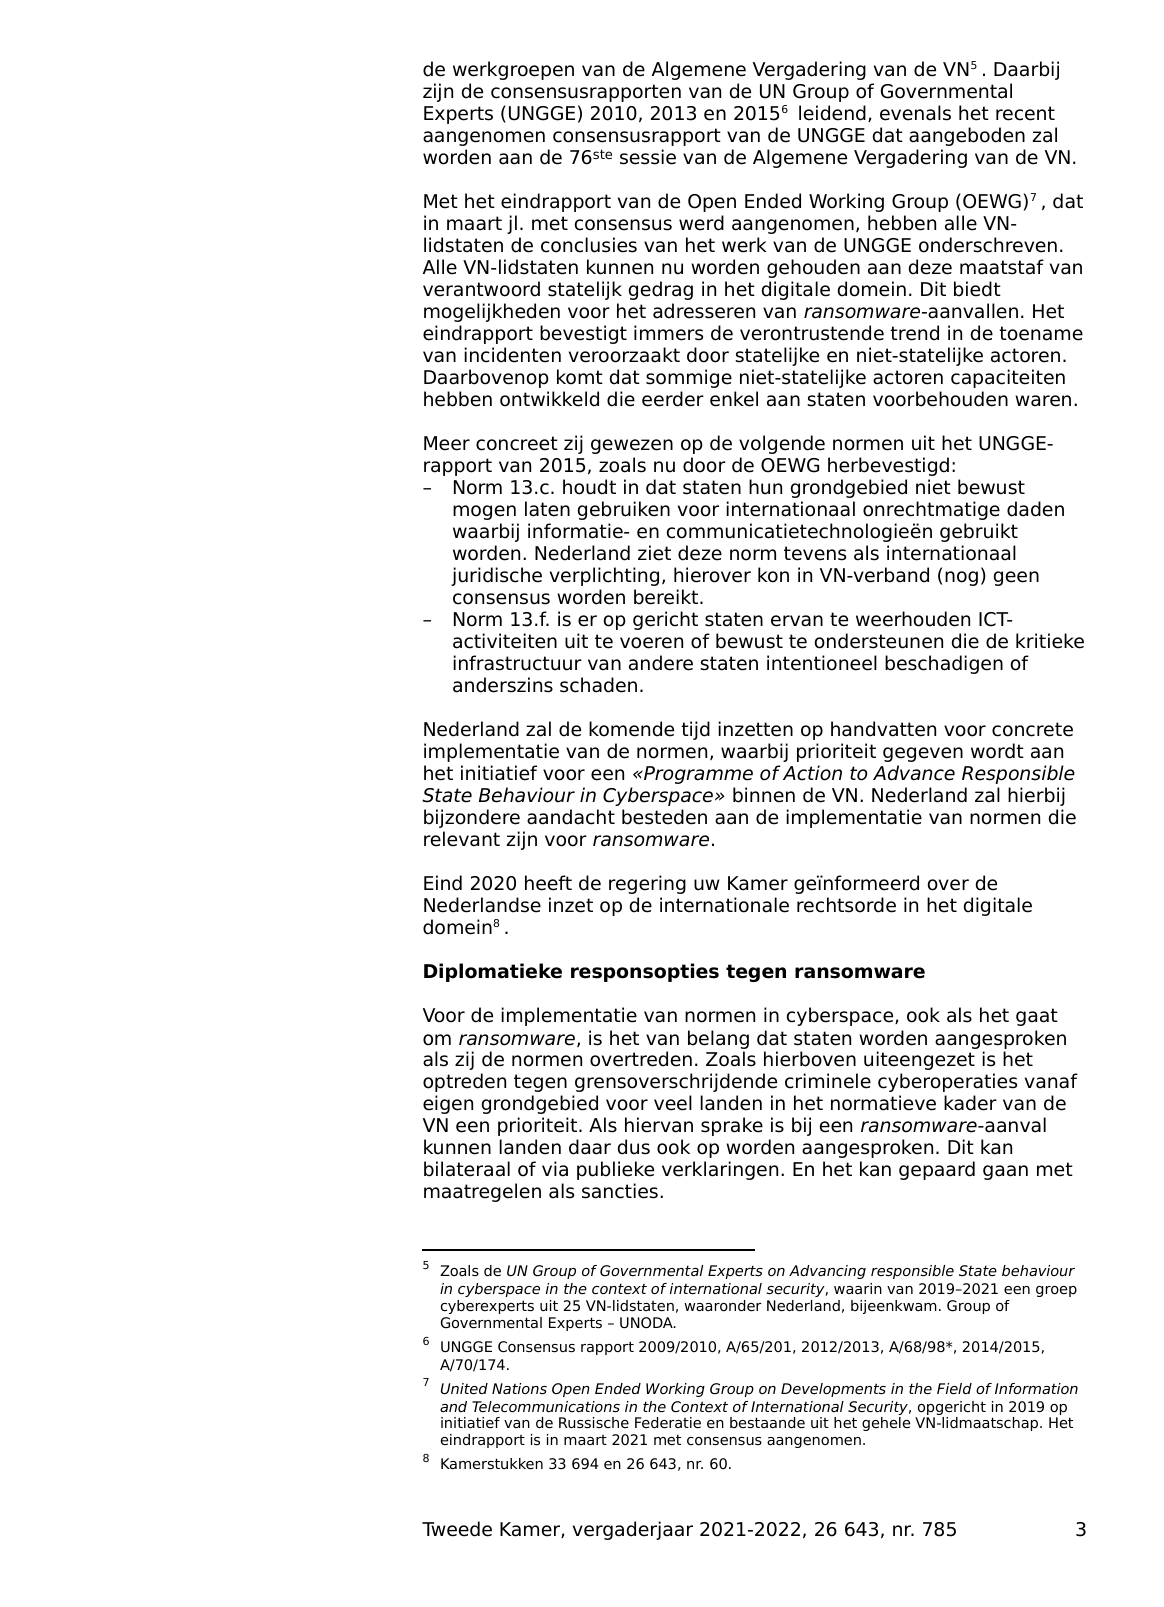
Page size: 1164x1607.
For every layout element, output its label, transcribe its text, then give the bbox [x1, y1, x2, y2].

text de werkgroepen van de Algemene Vergadering van de VN. Daarbij zijn de consensusrapporten van de UN Group of Governmental Experts (UNGGE) 2010, 2013 en 2015 leidend, evenals het recent aangenomen consensusrapport van de UNGGE dat aangeboden zal worden aan de 76ste sessie van de Algemene Vergadering van de VN. [422, 59, 1087, 169]
text Voor de implementatie van normen in cyberspace, ook als het gaat om ransomware, is het van belang dat staten worden aangesproken als zij de normen overtreden. Zoals hierboven uiteengezet is het optreden tegen grensoverschrijdende criminele cyberoperaties vanaf eigen grondgebied voor veel landen in het normatieve kader van de VN een prioriteit. Als hiervan sprake is bij een ransomware-aanval kunnen landen daar dus ook op worden aangesproken. Dit kan bilateraal of via publieke verklaringen. En het kan gepaard gaan met maatregelen als sancties. [422, 1005, 1087, 1203]
text UNGGE Consensus rapport 2009/2010, A/65/201, 2012/2013, A/68/98*, 2014/2015, A/70/174. [422, 1335, 1087, 1374]
text – Norm 13.f. is er op gericht staten ervan te weerhouden ICT-activiteiten uit te voeren of bewust te ondersteunen die de kritieke infrastructuur van andere staten intentioneel beschadigen of anderszins schaden. [422, 609, 1087, 697]
text Meer concreet zij gewezen op de volgende normen uit het UNGGE-rapport van 2015, zoals nu door de OEWG herbevestigd: [422, 433, 1087, 477]
text Nederland zal de komende tijd inzetten op handvatten voor concrete implementatie van de normen, waarbij prioriteit gegeven wordt aan het initiatief voor een «Programme of Action to Advance Responsible State Behaviour in Cyberspace» binnen de VN. Nederland zal hierbij bijzondere aandacht besteden aan de implementatie van normen die relevant zijn voor ransomware. [422, 719, 1087, 851]
text Zoals de UN Group of Governmental Experts on Advancing responsible State behaviour in cyberspace in the context of international security, waarin van 2019–2021 een groep cyberexperts uit 25 VN-lidstaten, waaronder Nederland, bijeenkwam. Group of Governmental Experts – UNODA. [422, 1259, 1087, 1332]
subtitle Diplomatieke responsopties tegen ransomware [422, 961, 1087, 983]
text – Norm 13.c. houdt in dat staten hun grondgebied niet bewust mogen laten gebruiken voor internationaal onrechtmatige daden waarbij informatie- en communicatietechnologieën gebruikt worden. Nederland ziet deze norm tevens als internationaal juridische verplichting, hierover kon in VN-verband (nog) geen consensus worden bereikt. [422, 477, 1087, 609]
text Eind 2020 heeft de regering uw Kamer geïnformeerd over de Nederlandse inzet op de internationale rechtsorde in het digitale domein. [422, 873, 1087, 939]
text Kamerstukken 33 694 en 26 643, nr. 60. [422, 1452, 1087, 1474]
text United Nations Open Ended Working Group on Developments in the Field of Information and Telecommunications in the Context of International Security, opgericht in 2019 op initiatief van de Russische Federatie en bestaande uit het gehele VN-lidmaatschap. Het eindrapport is in maart 2021 met consensus aangenomen. [422, 1377, 1087, 1449]
text Met het eindrapport van de Open Ended Working Group (OEWG), dat in maart jl. met consensus werd aangenomen, hebben alle VN-lidstaten de conclusies van het werk van de UNGGE onderschreven. Alle VN-lidstaten kunnen nu worden gehouden aan deze maatstaf van verantwoord statelijk gedrag in het digitale domein. Dit biedt mogelijkheden voor het adresseren van ransomware-aanvallen. Het eindrapport bevestigt immers de verontrustende trend in de toename van incidenten veroorzaakt door statelijke en niet-statelijke actoren. Daarbovenop komt dat sommige niet-statelijke actoren capaciteiten hebben ontwikkeld die eerder enkel aan staten voorbehouden waren. [422, 191, 1087, 411]
